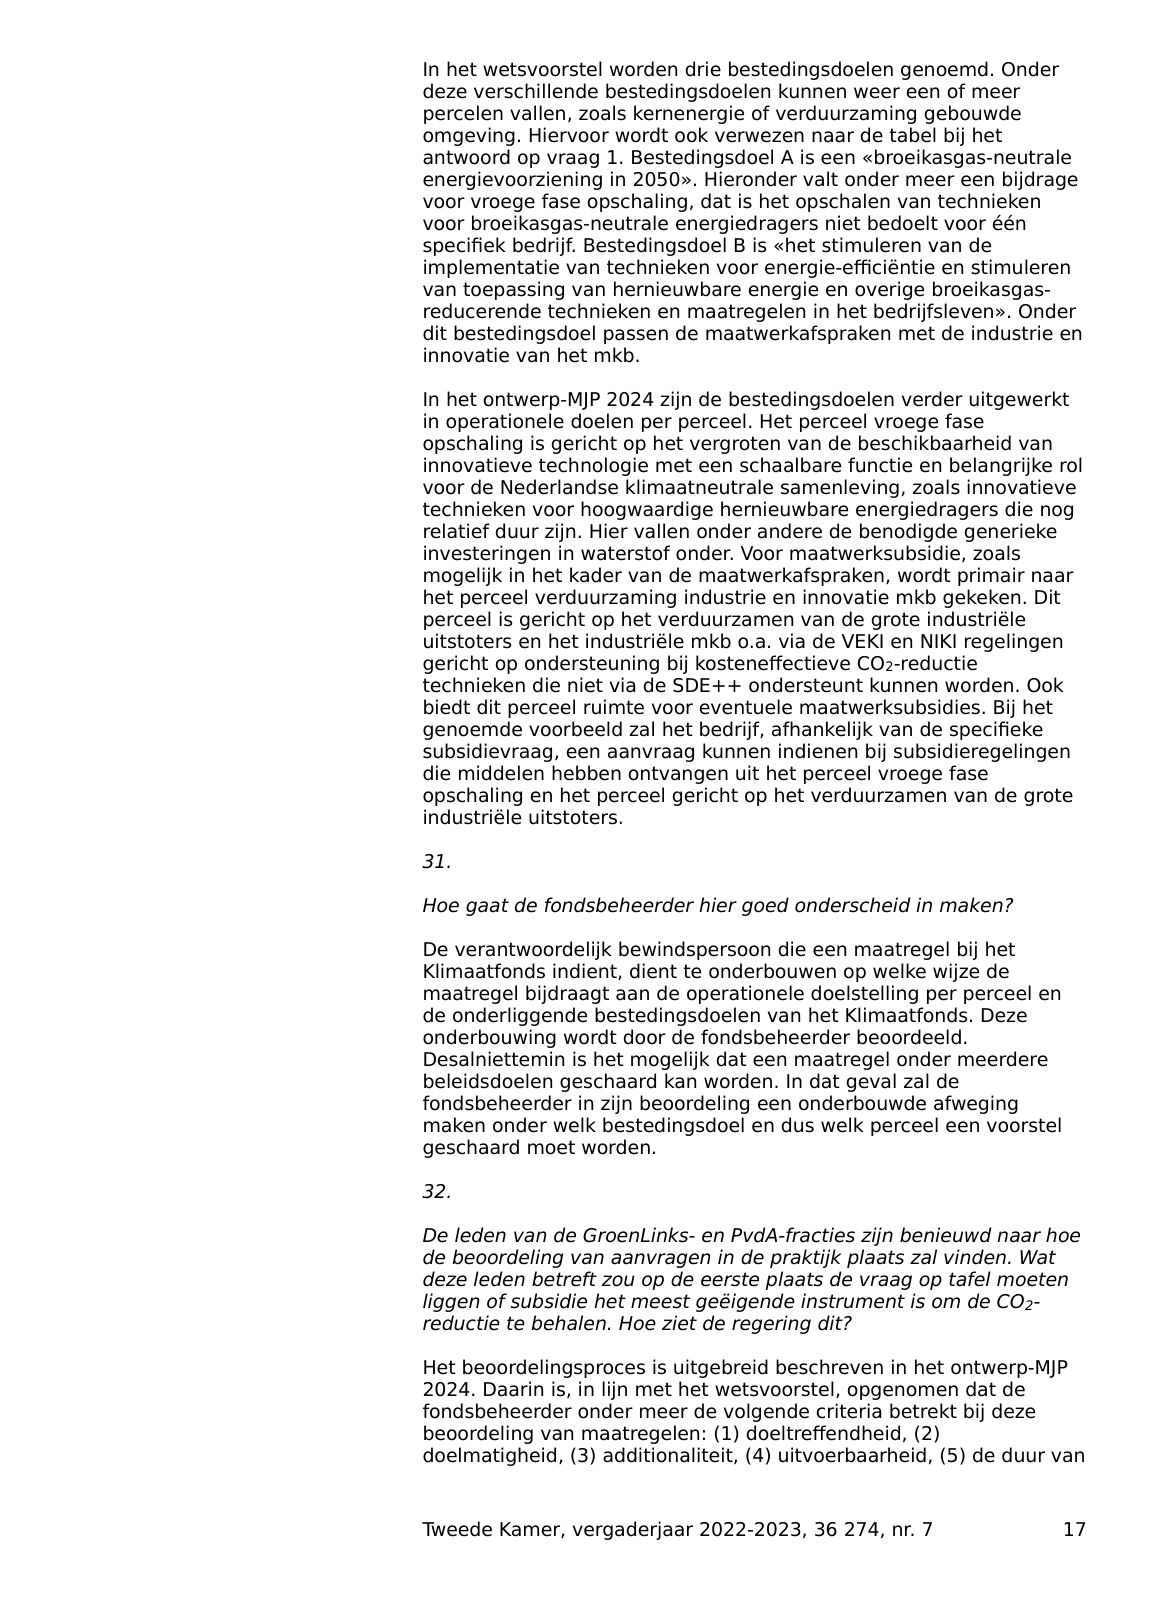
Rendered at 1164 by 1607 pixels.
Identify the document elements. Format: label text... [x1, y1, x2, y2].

text In het ontwerp-MJP 2024 zijn de bestedingsdoelen verder uitgewerkt in operationele doelen per perceel. Het perceel vroege fase opschaling is gericht op het vergroten van de beschikbaarheid van innovatieve technologie met een schaalbare functie en belangrijke rol voor de Nederlandse klimaatneutrale samenleving, zoals innovatieve technieken voor hoogwaardige hernieuwbare energiedragers die nog relatief duur zijn. Hier vallen onder andere de benodigde generieke investeringen in waterstof onder. Voor maatwerksubsidie, zoals mogelijk in het kader van de maatwerkafspraken, wordt primair naar het perceel verduurzaming industrie en innovatie mkb gekeken. Dit perceel is gericht op het verduurzamen van de grote industriële uitstoters en het industriële mkb o.a. via de VEKI en NIKI regelingen gericht op ondersteuning bij kosteneffectieve CO2-reductie technieken die niet via de SDE++ ondersteunt kunnen worden. Ook biedt dit perceel ruimte voor eventuele maatwerksubsidies. Bij het genoemde voorbeeld zal het bedrijf, afhankelijk van de specifieke subsidievraag, een aanvraag kunnen indienen bij subsidieregelingen die middelen hebben ontvangen uit het perceel vroege fase opschaling en het perceel gericht op het verduurzamen van de grote industriële uitstoters. [422, 389, 1087, 828]
text Hoe gaat de fondsbeheerder hier goed onderscheid in maken? [422, 895, 1087, 917]
text Het beoordelingsproces is uitgebreid beschreven in het ontwerp-MJP 2024. Daarin is, in lijn met het wetsvoorstel, opgenomen dat de fondsbeheerder onder meer de volgende criteria betrekt bij deze beoordeling van maatregelen: (1) doeltreffendheid, (2) doelmatigheid, (3) additionaliteit, (4) uitvoerbaarheid, (5) de duur van [422, 1357, 1087, 1467]
text De verantwoordelijk bewindspersoon die een maatregel bij het Klimaatfonds indient, dient te onderbouwen op welke wijze de maatregel bijdraagt aan de operationele doelstelling per perceel en de onderliggende bestedingsdoelen van het Klimaatfonds. Deze onderbouwing wordt door de fondsbeheerder beoordeeld. Desalniettemin is het mogelijk dat een maatregel onder meerdere beleidsdoelen geschaard kan worden. In dat geval zal de fondsbeheerder in zijn beoordeling een onderbouwde afweging maken onder welk bestedingsdoel en dus welk perceel een voorstel geschaard moet worden. [422, 939, 1087, 1159]
text In het wetsvoorstel worden drie bestedingsdoelen genoemd. Onder deze verschillende bestedingsdoelen kunnen weer een of meer percelen vallen, zoals kernenergie of verduurzaming gebouwde omgeving. Hiervoor wordt ook verwezen naar de tabel bij het antwoord op vraag 1. Bestedingsdoel A is een «broeikasgas-neutrale energievoorziening in 2050». Hieronder valt onder meer een bijdrage voor vroege fase opschaling, dat is het opschalen van technieken voor broeikasgas-neutrale energiedragers niet bedoelt voor één specifiek bedrijf. Bestedingsdoel B is «het stimuleren van de implementatie van technieken voor energie-efficiëntie en stimuleren van toepassing van hernieuwbare energie en overige broeikasgas-reducerende technieken en maatregelen in het bedrijfsleven». Onder dit bestedingsdoel passen de maatwerkafspraken met de industrie en innovatie van het mkb. [422, 59, 1087, 367]
text De leden van de GroenLinks- en PvdA-fracties zijn benieuwd naar hoe de beoordeling van aanvragen in de praktijk plaats zal vinden. Wat deze leden betreft zou op de eerste plaats de vraag op tafel moeten liggen of subsidie het meest geëigende instrument is om de CO2-reductie te behalen. Hoe ziet de regering dit? [422, 1225, 1087, 1335]
subtitle 31. [422, 851, 1087, 873]
subtitle 32. [422, 1181, 1087, 1203]
